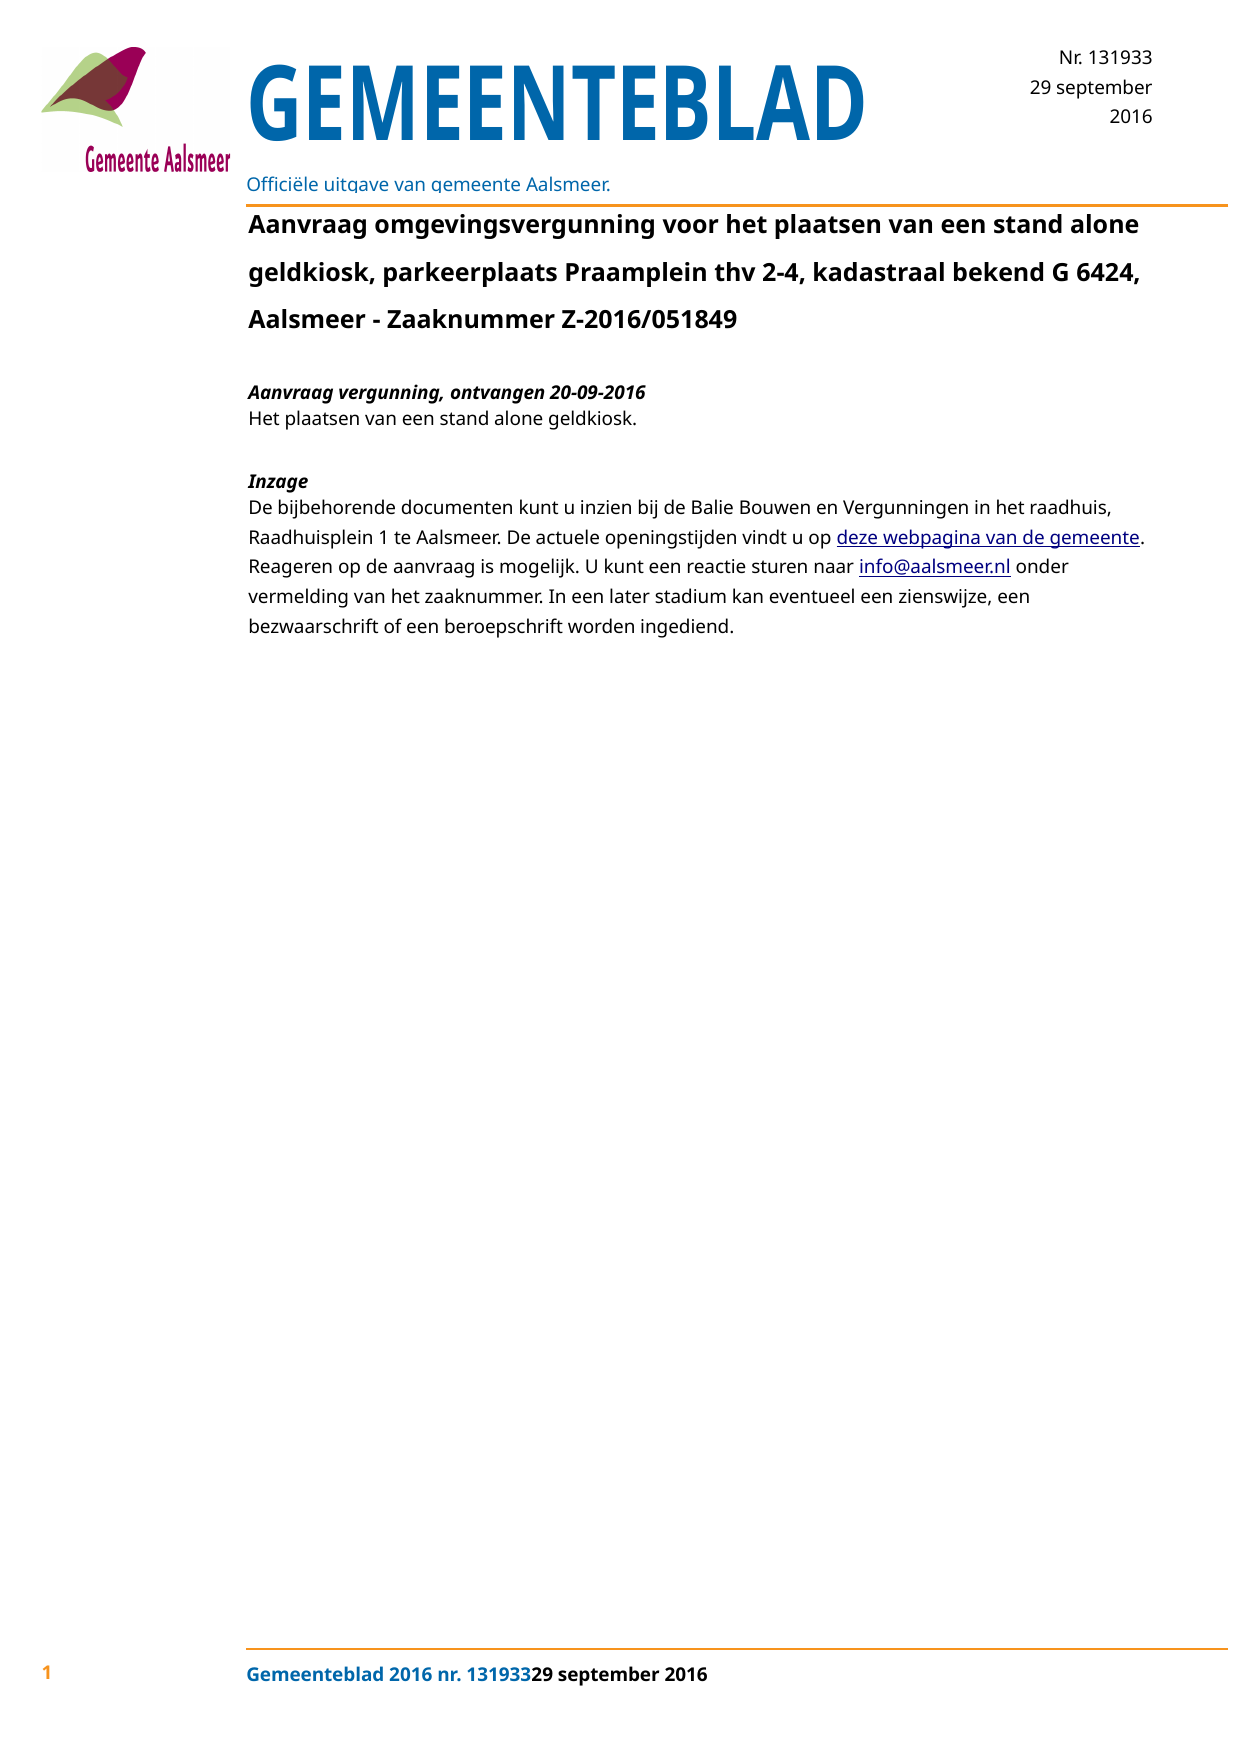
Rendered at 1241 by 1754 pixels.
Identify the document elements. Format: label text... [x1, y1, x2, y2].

text Aanvraag omgevingsvergunning voor het plaatsen van een stand alone geldkiosk, parkeerplaats Praamplein thv 2-4, kadastraal bekend G 6424, Aalsmeer - Zaaknummer Z-2016/051849 [248, 207, 1152, 336]
text Aanvraag vergunning, ontvangen 20-09-2016 [248, 379, 1152, 405]
text Inzage [248, 469, 1152, 494]
text De bijbehorende documenten kunt u inzien bij de Balie Bouwen en Vergunningen in het raadhuis, Raadhuisplein 1 te Aalsmeer. De actuele openingstijden vindt u op deze webpagina van de gemeente. Reageren op de aanvraag is mogelijk. U kunt een reactie sturen naar info@aalsmeer.nl onder vermelding van het zaaknummer. In een later stadium kan eventueel een zienswijze, een bezwaarschrift of een beroepschrift worden ingediend. [248, 494, 1152, 638]
picture [41, 47, 231, 172]
text Het plaatsen van een stand alone geldkiosk. [248, 405, 1152, 431]
text ​ [248, 663, 1152, 689]
